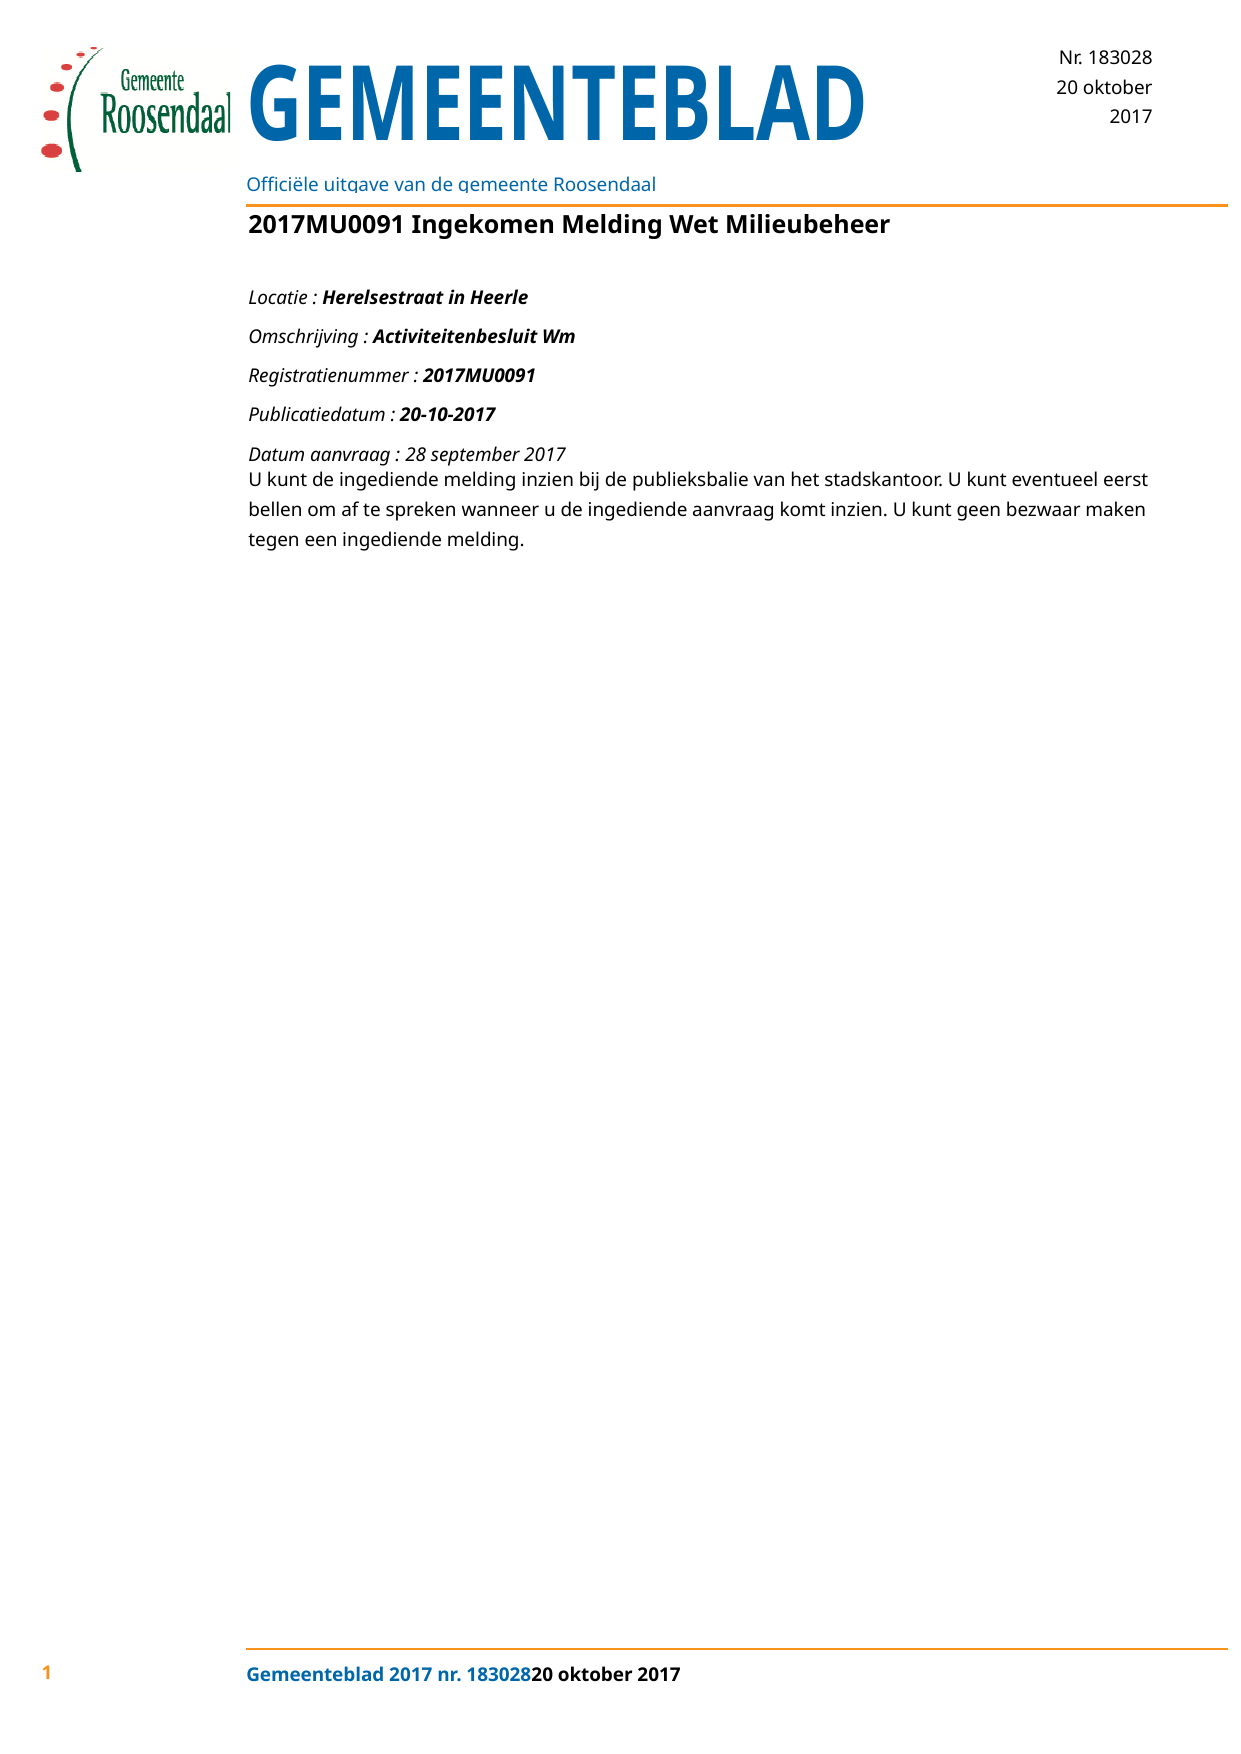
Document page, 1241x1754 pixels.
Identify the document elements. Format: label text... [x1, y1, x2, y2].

text Omschrijving : Activiteitenbesluit Wm [248, 323, 1152, 349]
text 2017MU0091 Ingekomen Melding Wet Milieubeheer [248, 207, 1152, 241]
text Locatie : Herelsestraat in Heerle [248, 284, 1152, 309]
text Publicatiedatum : 20-10-2017 [248, 402, 1152, 427]
text U kunt de ingediende melding inzien bij de publieksbalie van het stadskantoor. U kunt eventueel eerst bellen om af te spreken wanneer u de ingediende aanvraag komt inzien. U kunt geen bezwaar maken tegen een ingediende melding. [248, 467, 1152, 552]
text Datum aanvraag : 28 september 2017 [248, 441, 1152, 467]
picture [41, 47, 231, 172]
text Registratienummer : 2017MU0091 [248, 362, 1152, 388]
